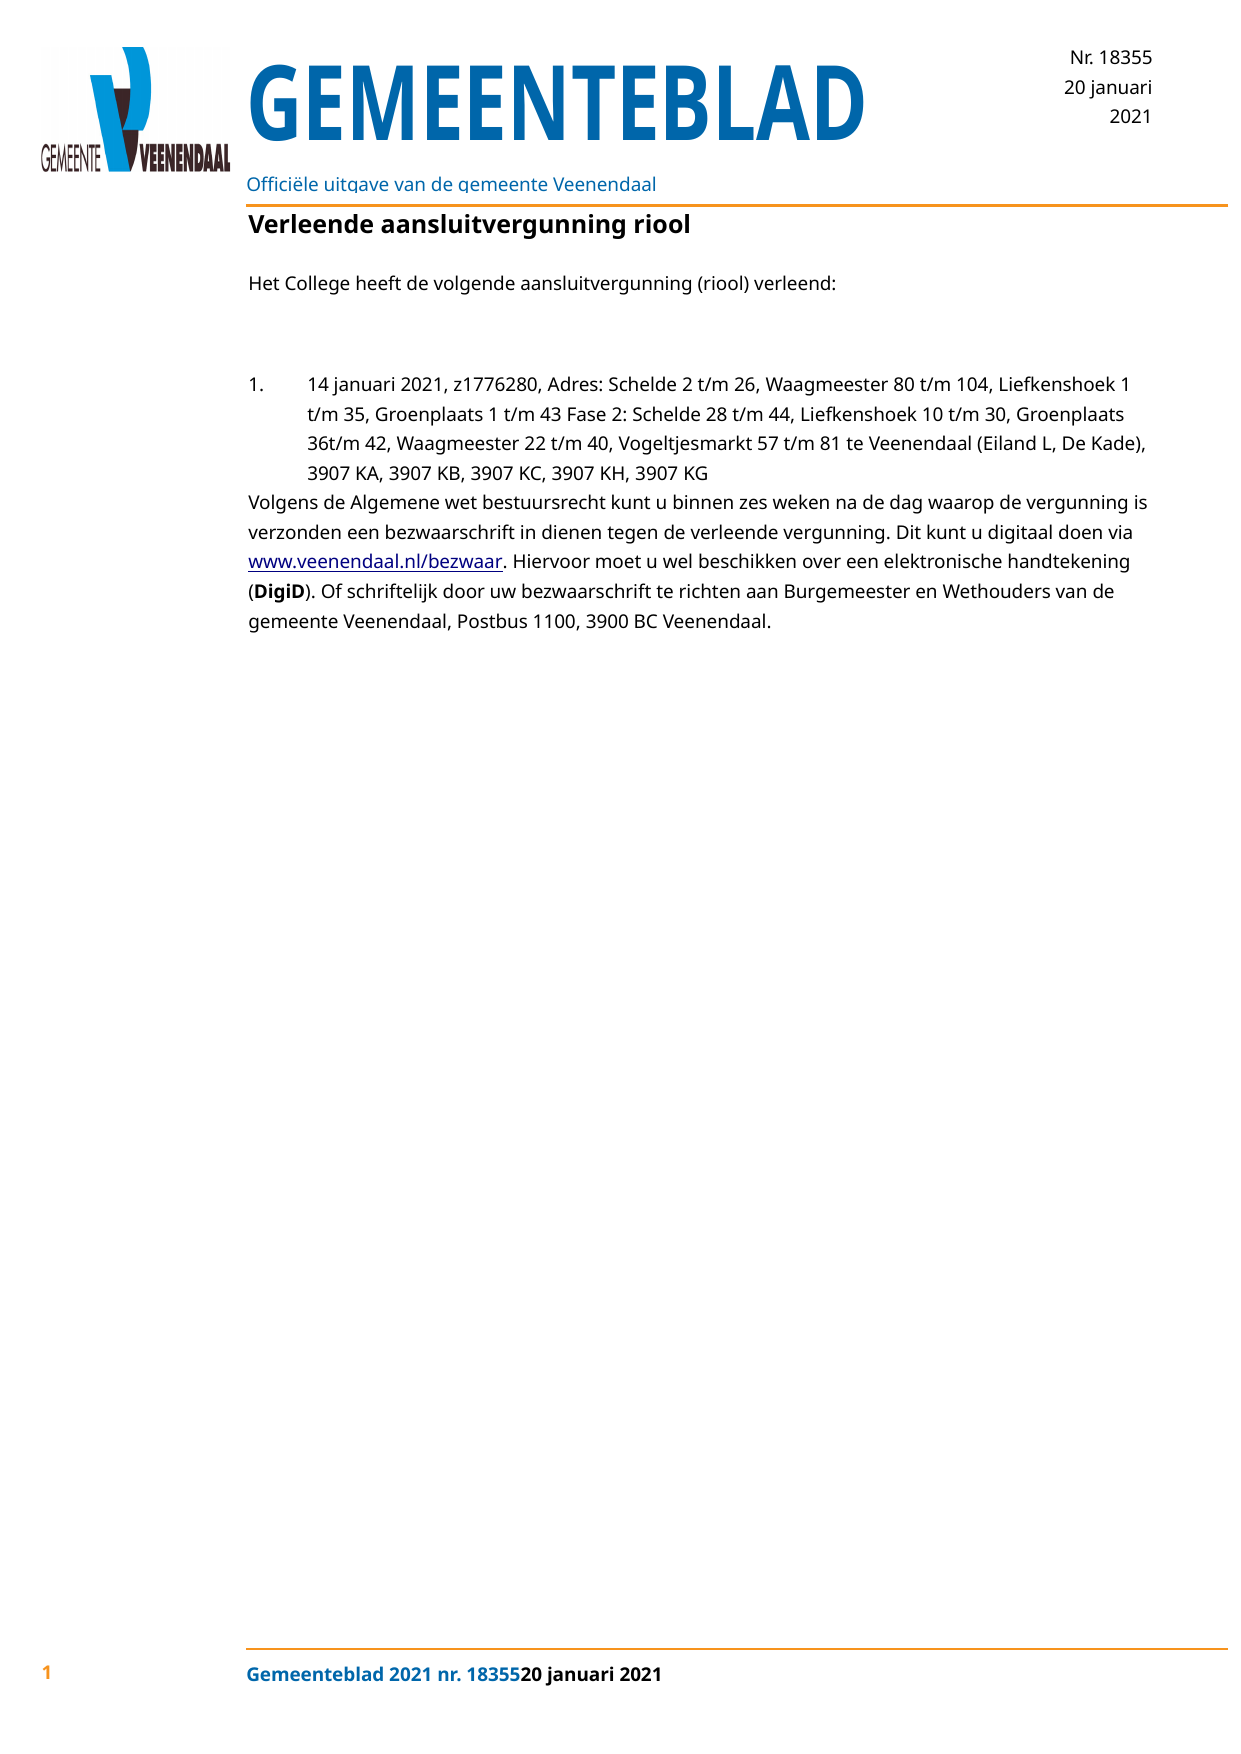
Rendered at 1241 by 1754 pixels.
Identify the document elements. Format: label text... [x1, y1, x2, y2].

picture [41, 47, 130, 172]
text Verleende aansluitvergunning riool [248, 207, 1152, 241]
picture [123, 47, 231, 172]
text Volgens de Algemene wet bestuursrecht kunt u binnen zes weken na de dag waarop de vergunning is verzonden een bezwaarschrift in dienen tegen de verleende vergunning. Dit kunt u digitaal doen via www.veenendaal.nl/bezwaar. Hiervoor moet u wel beschikken over een elektronische handtekening (DigiD). Of schriftelijk door uw bezwaarschrift te richten aan Burgemeester en Wethouders van de gemeente Veenendaal, Postbus 1100, 3900 BC Veenendaal. [248, 489, 1152, 633]
text Het College heeft de volgende aansluitvergunning (riool) verleend: [248, 270, 1152, 296]
list 14 januari 2021, z1776280, Adres: Schelde 2 t/m 26, Waagmeester 80 t/m 104, Liefkenshoek 1 t/m 35, Groenplaats 1 t/m 43 Fase 2: Schelde 28 t/m 44, Liefkenshoek 10 t/m 30, Groenplaats 36t/m 42, Waagmeester 22 t/m 40, Vogeltjesmarkt 57 t/m 81 te Veenendaal (Eiland L, De Kade), 3907 KA, 3907 KB, 3907 KC, 3907 KH, 3907 KG [248, 371, 1152, 486]
